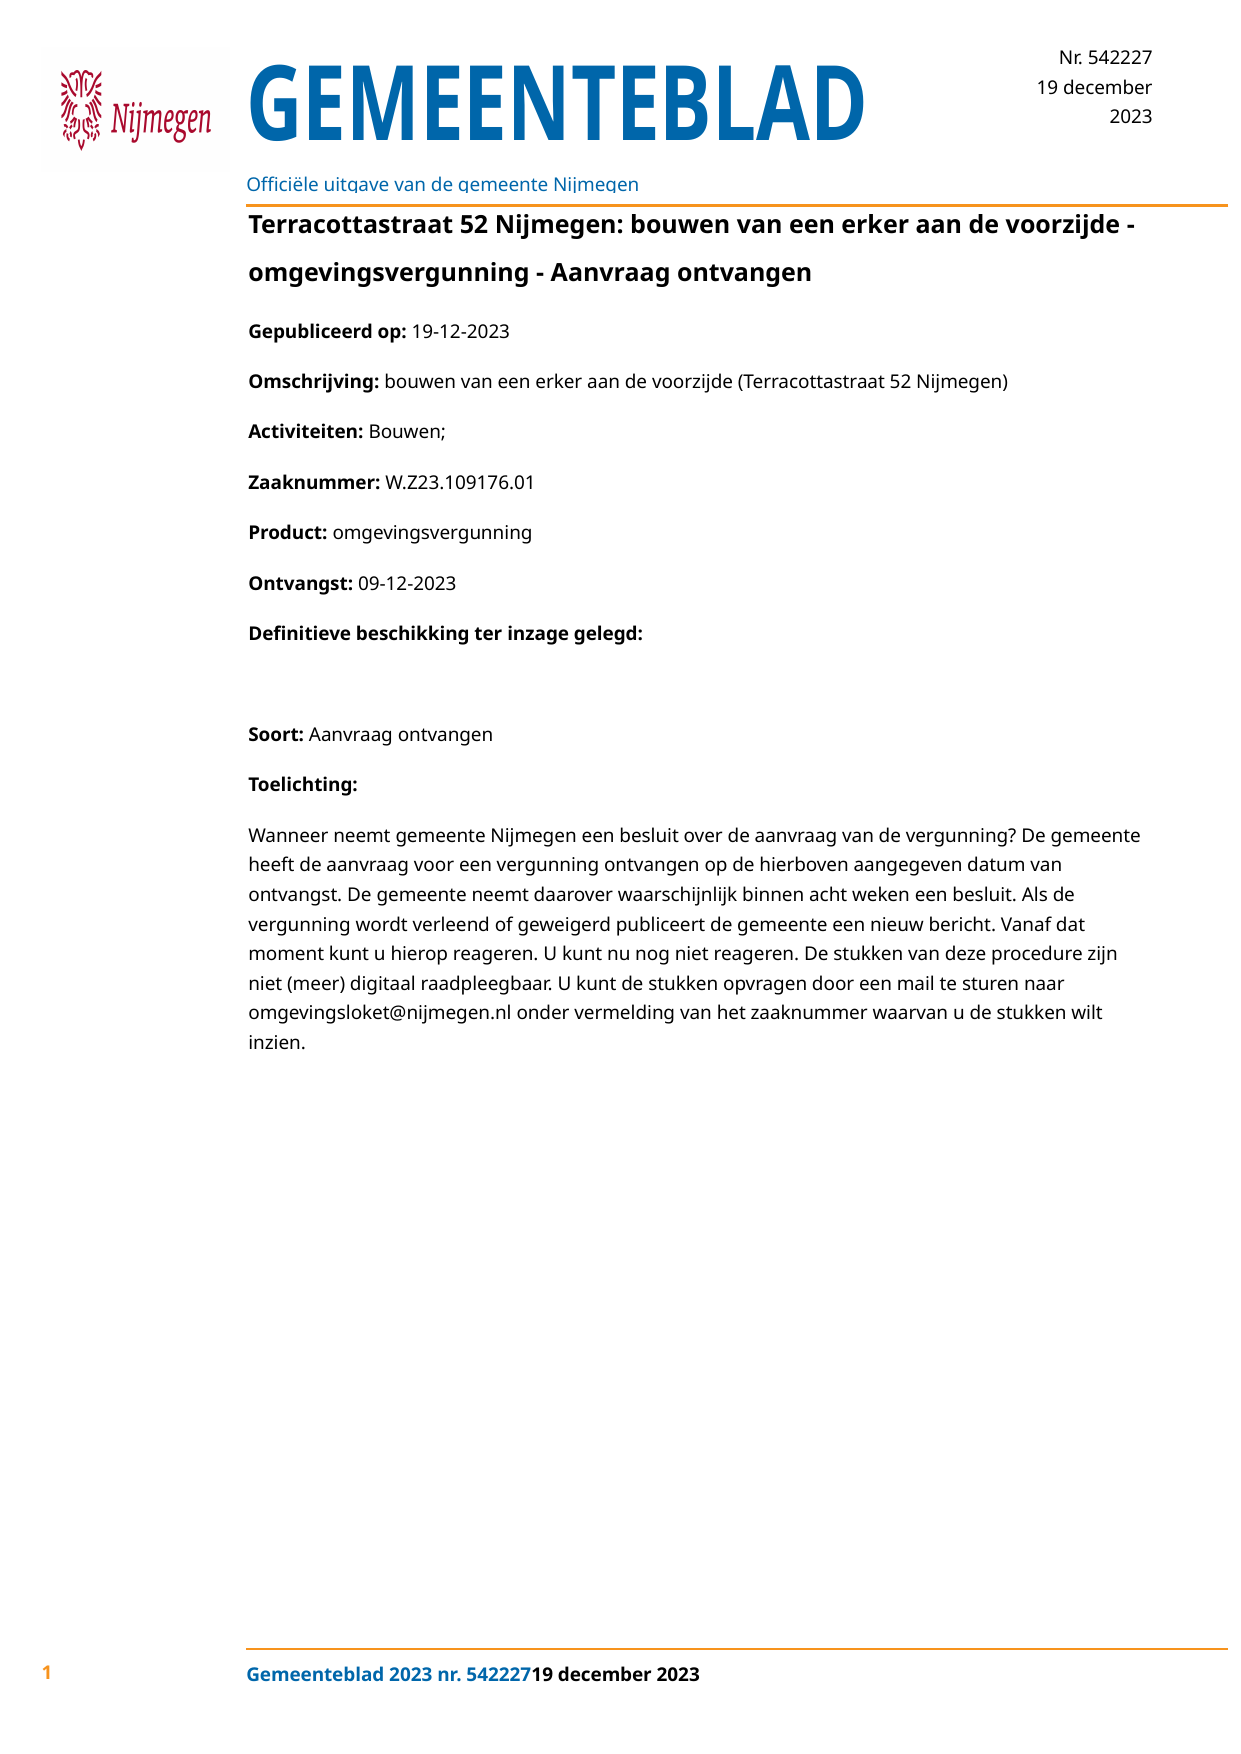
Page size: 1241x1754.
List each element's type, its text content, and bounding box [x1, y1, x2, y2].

text Gepubliceerd op: 19-12-2023 [248, 318, 1152, 344]
text Ontvangst: 09-12-2023 [248, 570, 1152, 596]
text Activiteiten: Bouwen; [248, 419, 1152, 444]
text Wanneer neemt gemeente Nijmegen een besluit over de aanvraag van de vergunning? De gemeente heeft de aanvraag voor een vergunning ontvangen op de hierboven aangegeven datum van ontvangst. De gemeente neemt daarover waarschijnlijk binnen acht weken een besluit. Als de vergunning wordt verleend of geweigerd publiceert de gemeente een nieuw bericht. Vanaf dat moment kunt u hierop reageren. U kunt nu nog niet reageren. De stukken van deze procedure zijn niet (meer) digitaal raadpleegbaar. U kunt de stukken opvragen door een mail te sturen naar omgevingsloket@nijmegen.nl onder vermelding van het zaaknummer waarvan u de stukken wilt inzien. [248, 822, 1152, 1055]
text Soort: Aanvraag ontvangen [248, 721, 1152, 747]
text Toelichting: [248, 772, 1152, 797]
text Terracottastraat 52 Nijmegen: bouwen van een erker aan de voorzijde - omgevingsvergunning - Aanvraag ontvangen [248, 207, 1152, 288]
text Product: omgevingsvergunning [248, 519, 1152, 545]
text Omschrijving: bouwen van een erker aan de voorzijde (Terracottastraat 52 Nijmegen) [248, 368, 1152, 394]
text Definitieve beschikking ter inzage gelegd: [248, 620, 1152, 646]
picture [41, 47, 231, 172]
text Zaaknummer: W.Z23.109176.01 [248, 469, 1152, 495]
